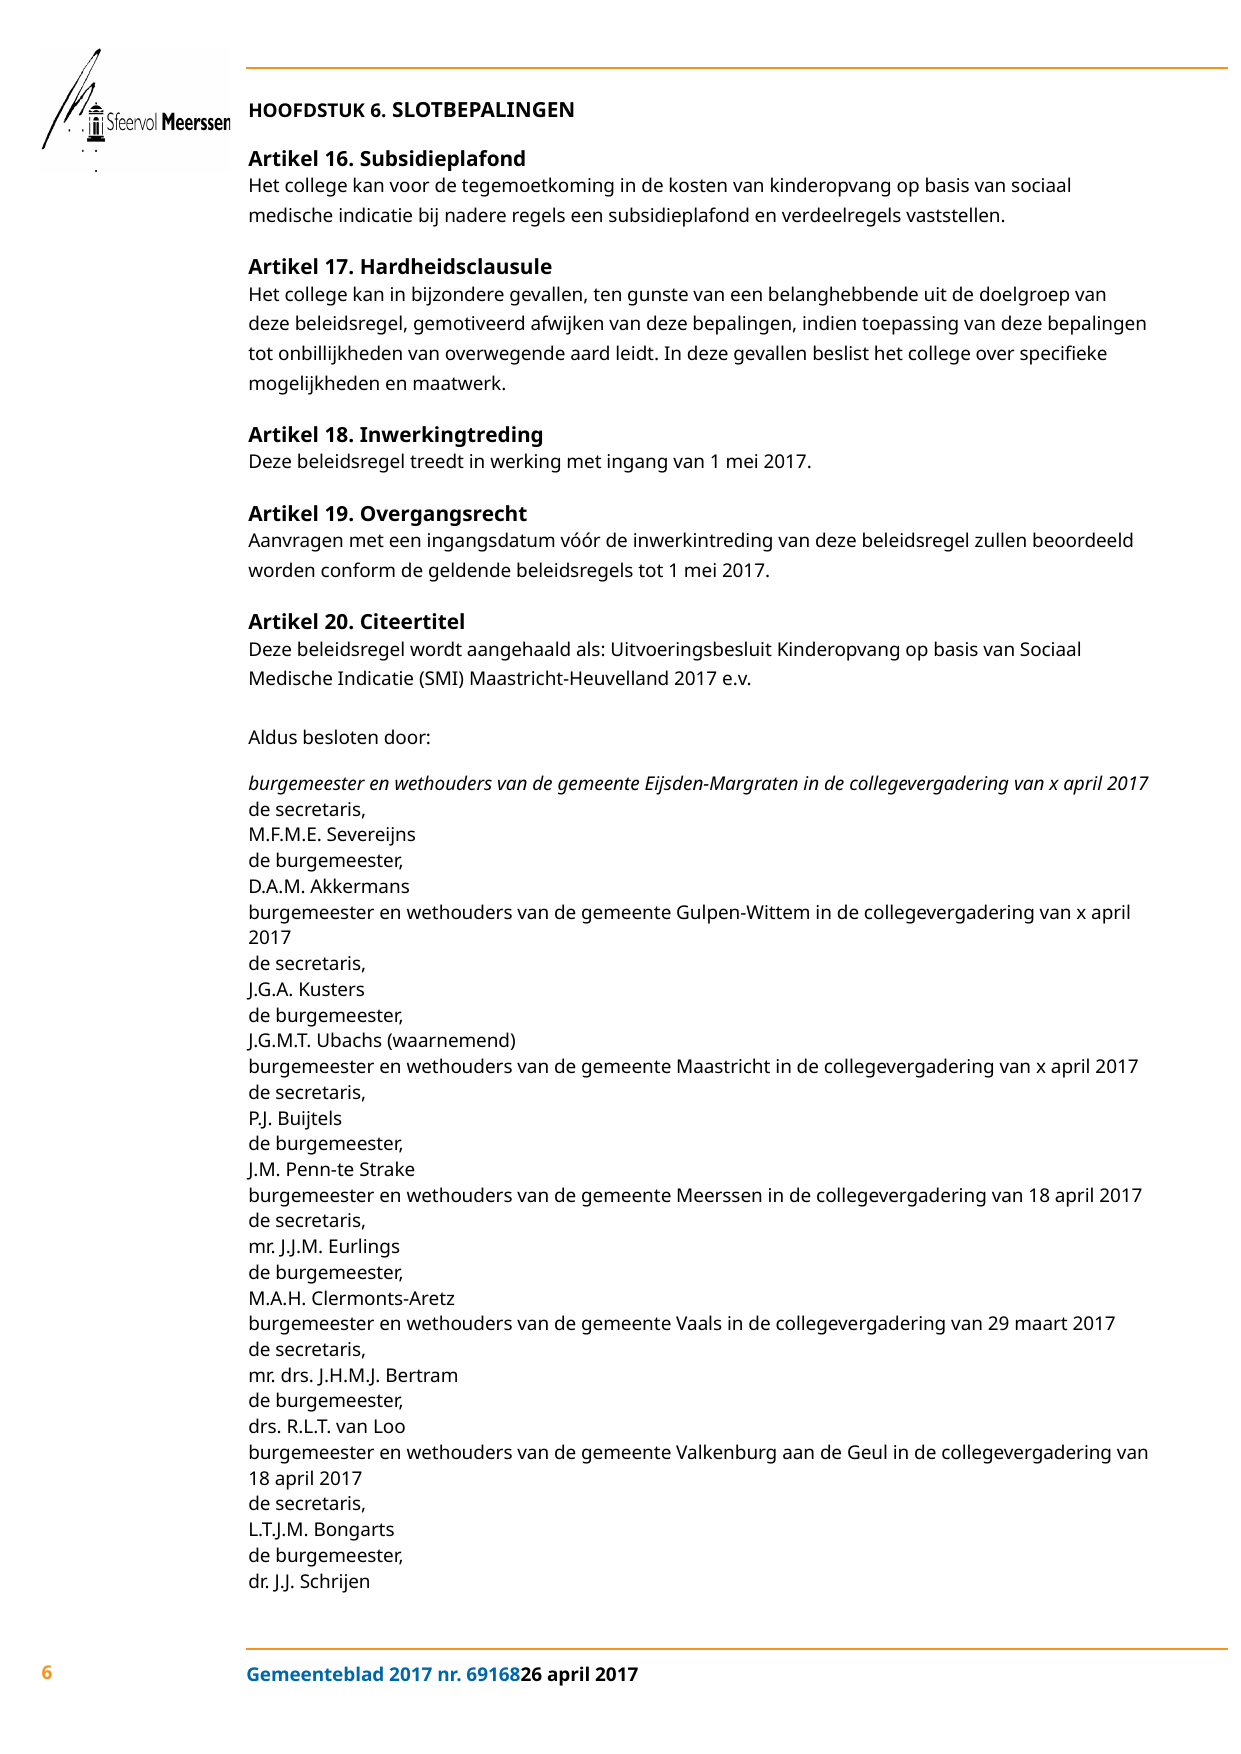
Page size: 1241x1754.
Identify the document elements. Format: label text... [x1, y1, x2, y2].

text de burgemeester, [248, 1388, 1152, 1413]
picture [41, 47, 231, 172]
text de burgemeester, [248, 1002, 1152, 1027]
text Deze beleidsregel wordt aangehaald als: Uitvoeringsbesluit Kinderopvang op basis van Sociaal Medische Indicatie (SMI) Maastricht-Heuvelland 2017 e.v. [248, 636, 1152, 691]
text P.J. Buijtels [248, 1105, 1152, 1130]
text de burgemeester, [248, 1259, 1152, 1285]
text de secretaris, [248, 796, 1152, 822]
text Artikel 20. Citeertitel [248, 607, 1152, 636]
text Artikel 19. Overgangsrecht [248, 499, 1152, 527]
text Deze beleidsregel treedt in werking met ingang van 1 mei 2017. [248, 448, 1152, 474]
text dr. J.J. Schrijen [248, 1568, 1152, 1593]
text J.M. Penn-te Strake [248, 1156, 1152, 1182]
text burgemeester en wethouders van de gemeente Maastricht in de collegevergadering van x april 2017 [248, 1053, 1152, 1079]
text Aanvragen met een ingangsdatum vóór de inwerkintreding van deze beleidsregel zullen beoordeeld worden conform de geldende beleidsregels tot 1 mei 2017. [248, 527, 1152, 583]
text de burgemeester, [248, 1542, 1152, 1568]
text burgemeester en wethouders van de gemeente Meerssen in de collegevergadering van 18 april 2017 [248, 1182, 1152, 1208]
text burgemeester en wethouders van de gemeente Vaals in de collegevergadering van 29 maart 2017 [248, 1311, 1152, 1336]
text L.T.J.M. Bongarts [248, 1516, 1152, 1542]
text Aldus besloten door: [248, 724, 1152, 750]
text mr. J.J.M. Eurlings [248, 1233, 1152, 1259]
text HOOFDSTUK 6. SLOTBEPALINGEN [248, 95, 1152, 123]
text J.G.M.T. Ubachs (waarnemend) [248, 1027, 1152, 1053]
text burgemeester en wethouders van de gemeente Valkenburg aan de Geul in de collegevergadering van 18 april 2017 [248, 1439, 1152, 1491]
text D.A.M. Akkermans [248, 873, 1152, 899]
text de secretaris, [248, 1491, 1152, 1516]
text M.A.H. Clermonts-Aretz [248, 1285, 1152, 1311]
text J.G.A. Kusters [248, 976, 1152, 1002]
text burgemeester en wethouders van de gemeente Eijsden-Margraten in de collegevergadering van x april 2017 [248, 770, 1152, 796]
text burgemeester en wethouders van de gemeente Gulpen-Wittem in de collegevergadering van x april 2017 [248, 899, 1152, 950]
text de secretaris, [248, 1079, 1152, 1105]
text Het college kan voor de tegemoetkoming in de kosten van kinderopvang op basis van sociaal medische indicatie bij nadere regels een subsidieplafond en verdeelregels vaststellen. [248, 172, 1152, 228]
text mr. drs. J.H.M.J. Bertram [248, 1362, 1152, 1388]
text Artikel 17. Hardheidsclausule [248, 252, 1152, 281]
text de secretaris, [248, 1208, 1152, 1233]
text de burgemeester, [248, 1130, 1152, 1156]
text de secretaris, [248, 1336, 1152, 1362]
text de burgemeester, [248, 847, 1152, 873]
text Het college kan in bijzondere gevallen, ten gunste van een belanghebbende uit de doelgroep van deze beleidsregel, gemotiveerd afwijken van deze bepalingen, indien toepassing van deze bepalingen tot onbillijkheden van overwegende aard leidt. In deze gevallen beslist het college over specifieke mogelijkheden en maatwerk. [248, 281, 1152, 395]
text de secretaris, [248, 950, 1152, 976]
text Artikel 18. Inwerkingtreding [248, 420, 1152, 448]
text drs. R.L.T. van Loo [248, 1413, 1152, 1439]
text M.F.M.E. Severeijns [248, 822, 1152, 847]
text Artikel 16. Subsidieplafond [248, 144, 1152, 172]
